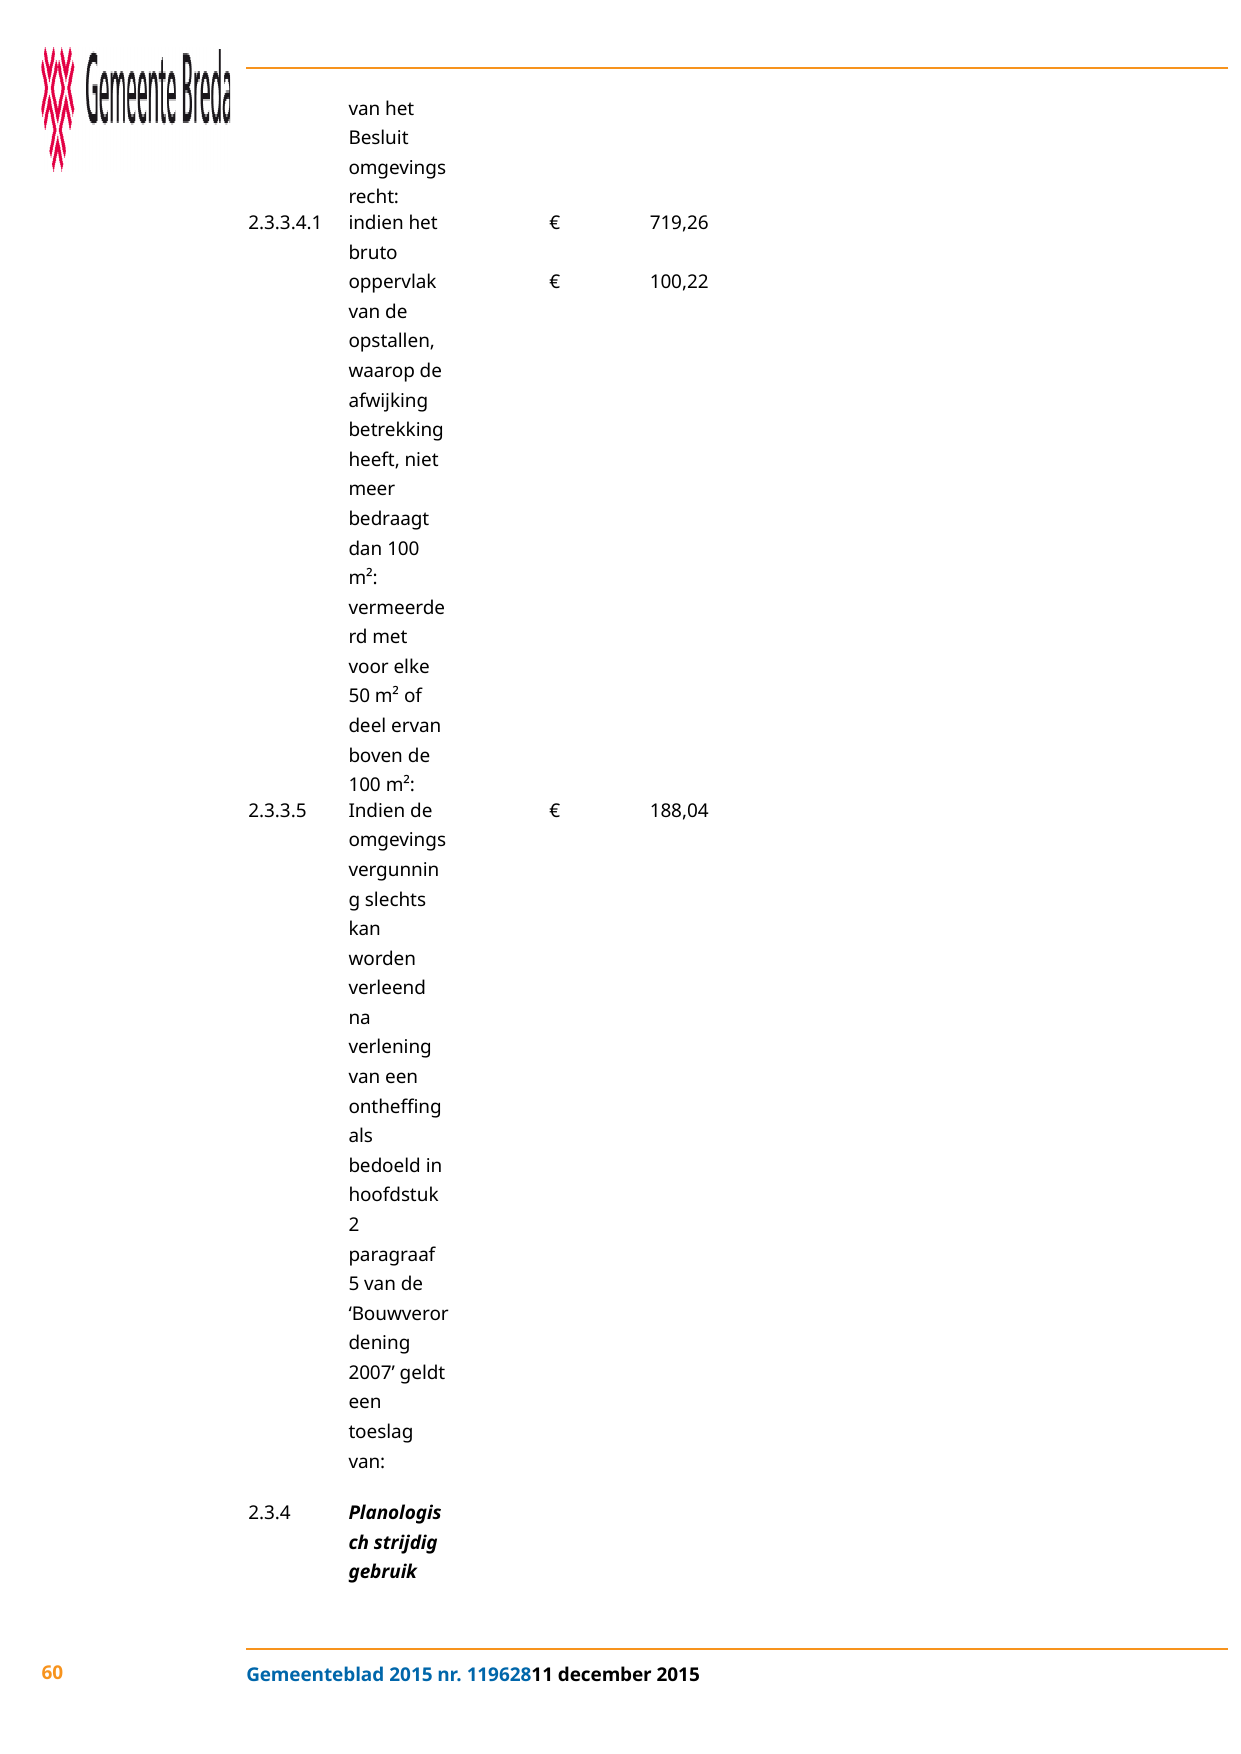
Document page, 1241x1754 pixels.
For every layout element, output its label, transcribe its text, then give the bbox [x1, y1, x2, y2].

table_cell Planologisch strijdig gebruik [348, 1499, 449, 1584]
table_cell € [549, 797, 649, 1474]
table_cell [449, 797, 549, 1474]
table_cell [248, 95, 348, 209]
table_cell [650, 1499, 750, 1584]
table_cell 719,26 100,22 [650, 209, 750, 797]
table_cell van het Besluit omgevingsrecht: [348, 95, 449, 209]
table_cell [650, 95, 750, 209]
table_cell € € [549, 209, 649, 797]
table_cell [549, 95, 649, 209]
table_cell [549, 1499, 649, 1584]
table_cell [449, 209, 549, 797]
table_cell [348, 1474, 449, 1499]
table_cell 188,04 [650, 797, 750, 1474]
table_cell indien het bruto oppervlak van de opstallen, waarop de afwijking betrekking heeft, niet meer bedraagt dan 100 m²: vermeerderd met voor elke 50 m² of deel ervan boven de 100 m²: [348, 209, 449, 797]
table_cell [650, 1474, 750, 1499]
table_cell [449, 1499, 549, 1584]
table_cell Indien de omgevingsvergunning slechts kan worden verleend na verlening van een ontheffing als bedoeld in hoofdstuk 2 paragraaf 5 van de ‘Bouwverordening 2007’ geldt een toeslag van: [348, 797, 449, 1474]
picture [41, 47, 231, 172]
table_cell [449, 1474, 549, 1499]
table_cell [449, 95, 549, 209]
table_cell [549, 1474, 649, 1499]
table_cell 2.3.3.4.1 [248, 209, 348, 797]
table_cell 2.3.3.5 [248, 797, 348, 1474]
table_cell 2.3.4 [248, 1499, 348, 1584]
table_cell [248, 1474, 348, 1499]
